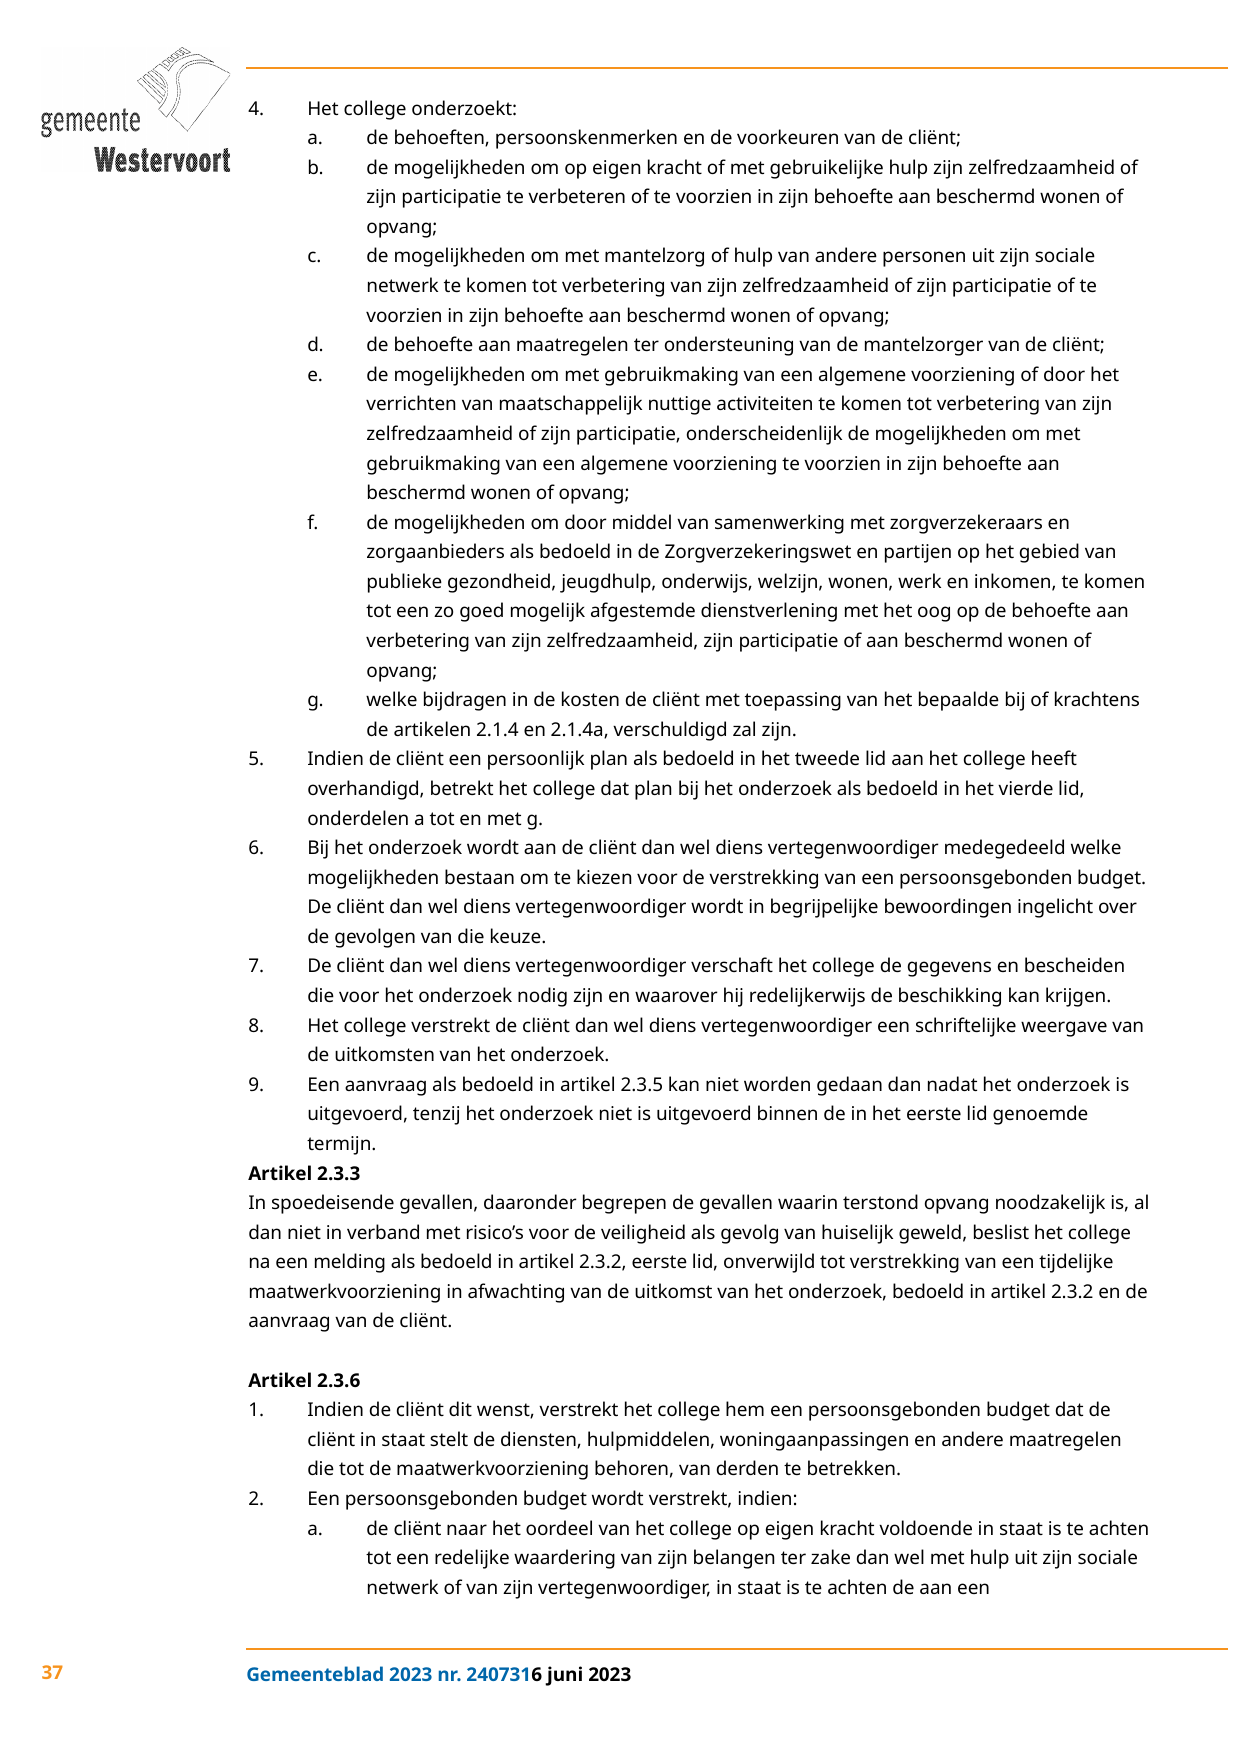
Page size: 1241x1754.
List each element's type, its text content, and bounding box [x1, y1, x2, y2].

list Indien de cliënt een persoonlijk plan als bedoeld in het tweede lid aan het college heeft overhandigd, betrekt het college dat plan bij het onderzoek als bedoeld in het vierde lid, onderdelen a tot en met g. [248, 746, 1152, 831]
list de mogelijkheden om door middel van samenwerking met zorgverzekeraars en zorgaanbieders als bedoeld in de Zorgverzekeringswet en partijen op het gebied van publieke gezondheid, jeugdhulp, onderwijs, welzijn, wonen, werk en inkomen, te komen tot een zo goed mogelijk afgestemde dienstverlening met het oog op de behoefte aan verbetering van zijn zelfredzaamheid, zijn participatie of aan beschermd wonen of opvang; [307, 509, 1152, 683]
list de behoefte aan maatregelen ter ondersteuning van de mantelzorger van de cliënt; [307, 331, 1152, 357]
list Bij het onderzoek wordt aan de cliënt dan wel diens vertegenwoordiger medegedeeld welke mogelijkheden bestaan om te kiezen voor de verstrekking van een persoonsgebonden budget. De cliënt dan wel diens vertegenwoordiger wordt in begrijpelijke bewoordingen ingelicht over de gevolgen van die keuze. [248, 834, 1152, 949]
list de mogelijkheden om met mantelzorg of hulp van andere personen uit zijn sociale netwerk te komen tot verbetering van zijn zelfredzaamheid of zijn participatie of te voorzien in zijn behoefte aan beschermd wonen of opvang; [307, 243, 1152, 328]
list Het college verstrekt de cliënt dan wel diens vertegenwoordiger een schriftelijke weergave van de uitkomsten van het onderzoek. [248, 1012, 1152, 1067]
text In spoedeisende gevallen, daaronder begrepen de gevallen waarin terstond opvang noodzakelijk is, al dan niet in verband met risico’s voor de veiligheid als gevolg van huiselijk geweld, beslist het college na een melding als bedoeld in artikel 2.3.2, eerste lid, onverwijld tot verstrekking van een tijdelijke maatwerkvoorziening in afwachting van de uitkomst van het onderzoek, bedoeld in artikel 2.3.2 en de aanvraag van de cliënt. [248, 1189, 1152, 1333]
list Indien de cliënt dit wenst, verstrekt het college hem een persoonsgebonden budget dat de cliënt in staat stelt de diensten, hulpmiddelen, woningaanpassingen en andere maatregelen die tot de maatwerkvoorziening behoren, van derden te betrekken. [248, 1396, 1152, 1481]
list Het college onderzoekt: [248, 95, 1152, 121]
list de mogelijkheden om op eigen kracht of met gebruikelijke hulp zijn zelfredzaamheid of zijn participatie te verbeteren of te voorzien in zijn behoefte aan beschermd wonen of opvang; [307, 154, 1152, 239]
list Een aanvraag als bedoeld in artikel 2.3.5 kan niet worden gedaan dan nadat het onderzoek is uitgevoerd, tenzij het onderzoek niet is uitgevoerd binnen de in het eerste lid genoemde termijn. [248, 1071, 1152, 1156]
text Artikel 2.3.3 [248, 1160, 1152, 1186]
list welke bijdragen in de kosten de cliënt met toepassing van het bepaalde bij of krachtens de artikelen 2.1.4 en 2.1.4a, verschuldigd zal zijn. [307, 686, 1152, 742]
picture [41, 47, 231, 172]
list de behoeften, persoonskenmerken en de voorkeuren van de cliënt; [307, 124, 1152, 150]
list de mogelijkheden om met gebruikmaking van een algemene voorziening of door het verrichten van maatschappelijk nuttige activiteiten te komen tot verbetering van zijn zelfredzaamheid of zijn participatie, onderscheidenlijk de mogelijkheden om met gebruikmaking van een algemene voorziening te voorzien in zijn behoefte aan beschermd wonen of opvang; [307, 361, 1152, 505]
list de cliënt naar het oordeel van het college op eigen kracht voldoende in staat is te achten tot een redelijke waardering van zijn belangen ter zake dan wel met hulp uit zijn sociale netwerk of van zijn vertegenwoordiger, in staat is te achten de aan een [307, 1515, 1152, 1600]
list Een persoonsgebonden budget wordt verstrekt, indien: [248, 1485, 1152, 1511]
list De cliënt dan wel diens vertegenwoordiger verschaft het college de gegevens en bescheiden die voor het onderzoek nodig zijn en waarover hij redelijkerwijs de beschikking kan krijgen. [248, 953, 1152, 1008]
text Artikel 2.3.6 [248, 1367, 1152, 1393]
